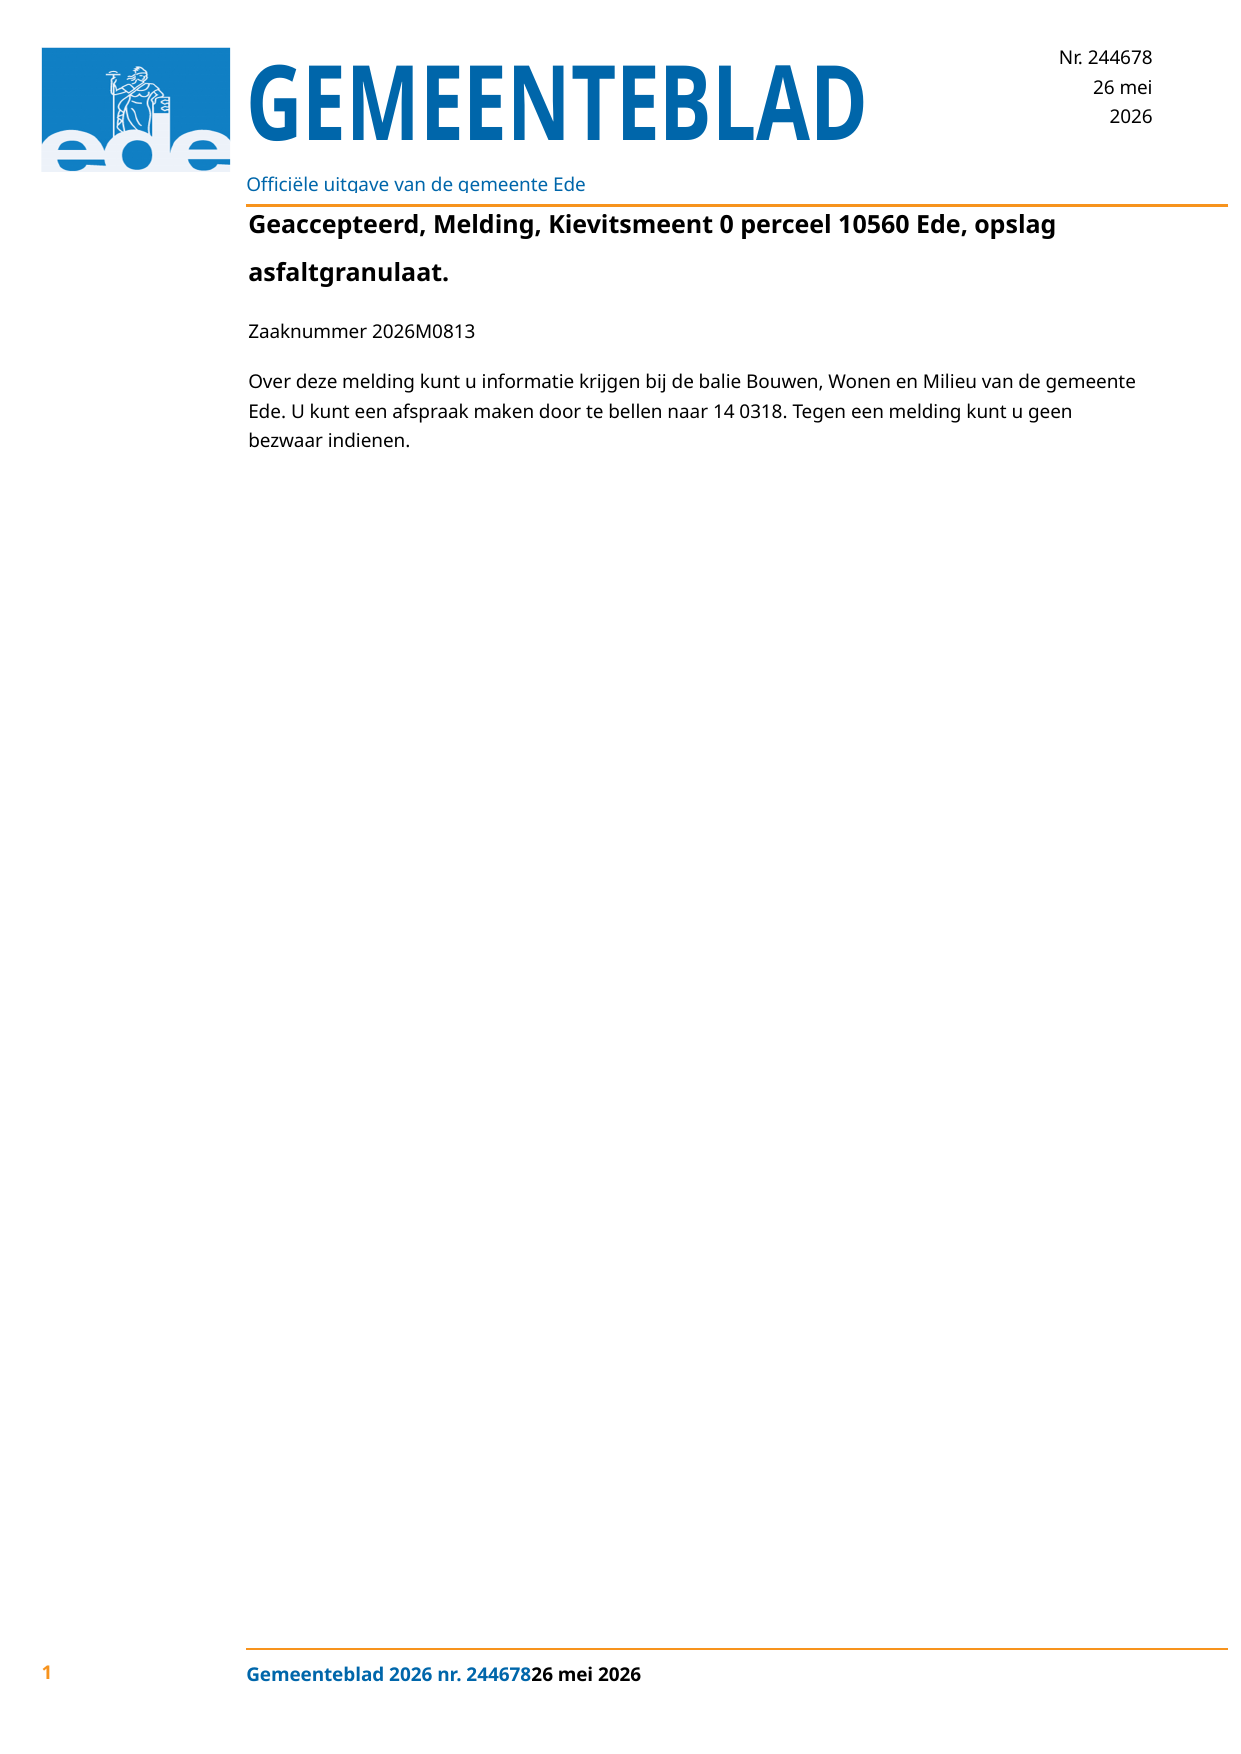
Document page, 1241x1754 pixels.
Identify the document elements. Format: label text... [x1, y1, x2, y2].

text Over deze melding kunt u informatie krijgen bij de balie Bouwen, Wonen en Milieu van de gemeente Ede. U kunt een afspraak maken door te bellen naar 14 0318. Tegen een melding kunt u geen bezwaar indienen. [248, 368, 1152, 453]
text Zaaknummer 2026M0813 [248, 318, 1152, 344]
picture [41, 47, 231, 172]
text Geaccepteerd, Melding, Kievitsmeent 0 perceel 10560 Ede, opslag asfaltgranulaat. [248, 207, 1152, 288]
